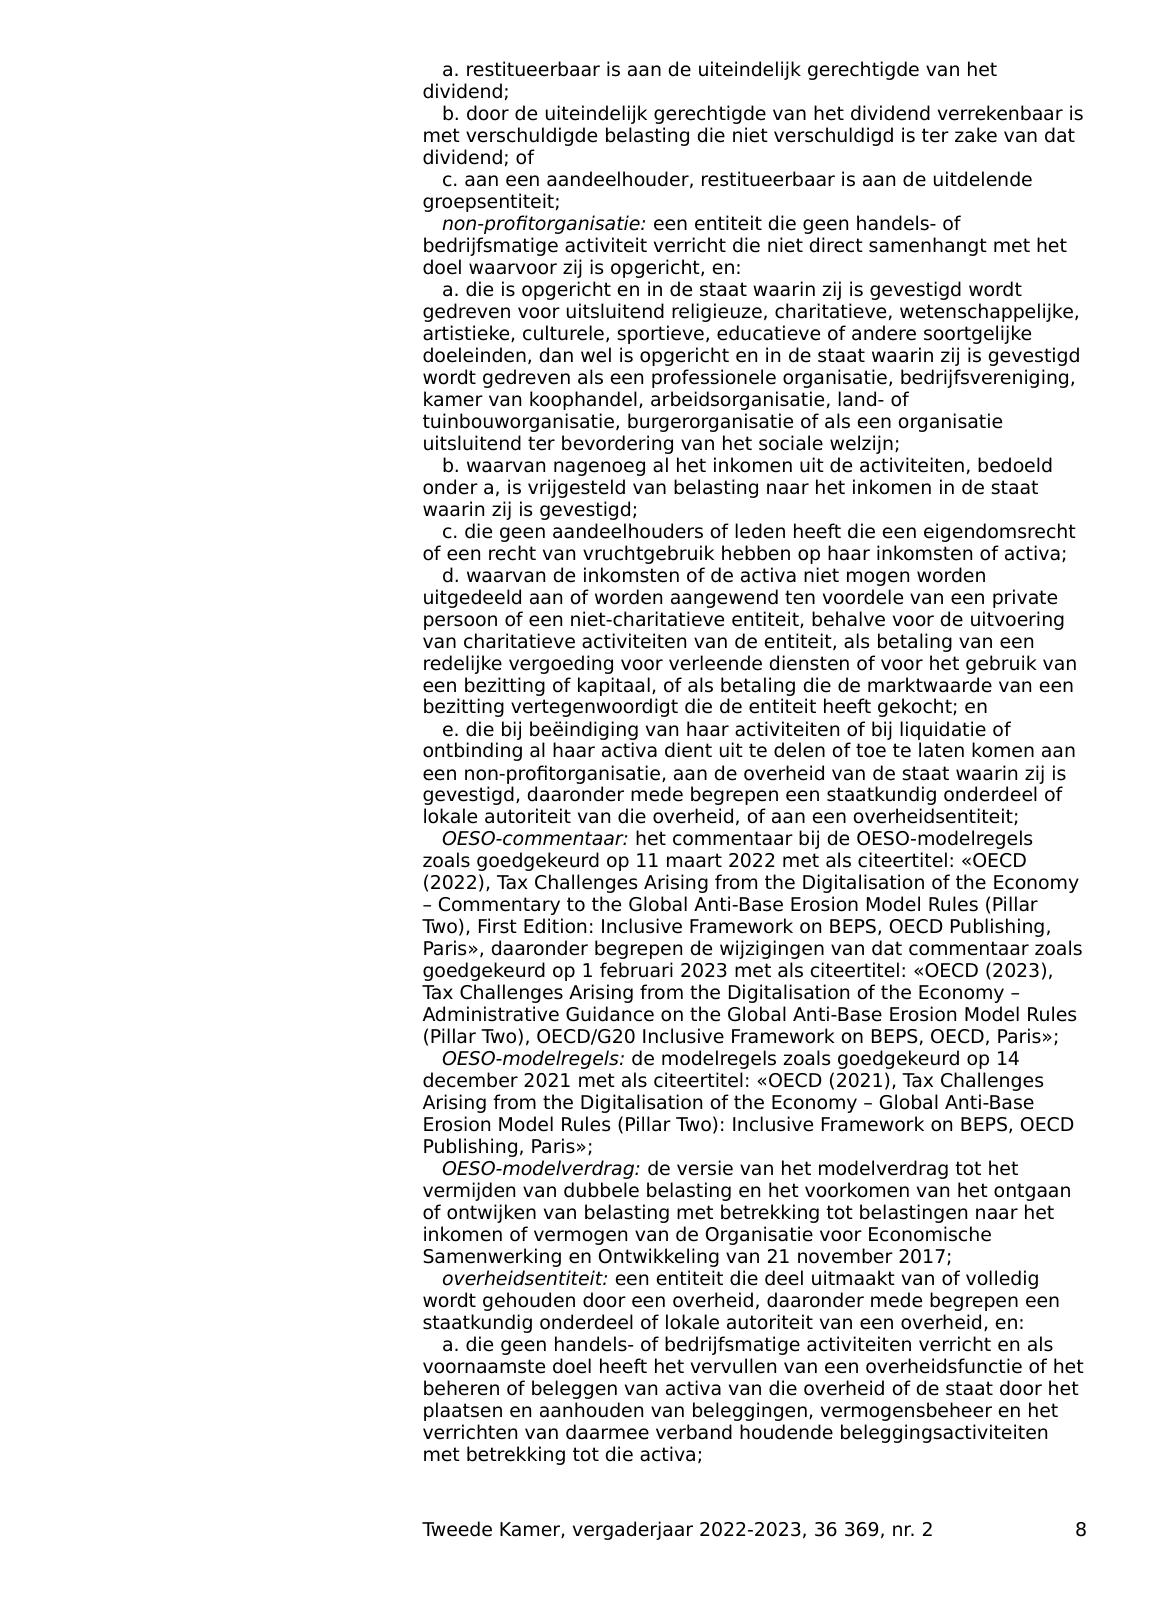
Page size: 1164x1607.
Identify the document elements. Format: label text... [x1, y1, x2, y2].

text c. die geen aandeelhouders of leden heeft die een eigendomsrecht of een recht van vruchtgebruik hebben op haar inkomsten of activa; [422, 521, 1087, 564]
text a. die geen handels- of bedrijfsmatige activiteiten verricht en als voornaamste doel heeft het vervullen van een overheidsfunctie of het beheren of beleggen van activa van die overheid of de staat door het plaatsen en aanhouden van beleggingen, vermogensbeheer en het verrichten van daarmee verband houdende beleggingsactiviteiten met betrekking tot die activa; [422, 1334, 1087, 1466]
text overheidsentiteit: een entiteit die deel uitmaakt van of volledig wordt gehouden door een overheid, daaronder mede begrepen een staatkundig onderdeel of lokale autoriteit van een overheid, en: [422, 1268, 1087, 1334]
text a. restitueerbaar is aan de uiteindelijk gerechtigde van het dividend; [422, 59, 1087, 103]
text c. aan een aandeelhouder, restitueerbaar is aan de uitdelende groepsentiteit; [422, 169, 1087, 213]
text d. waarvan de inkomsten of de activa niet mogen worden uitgedeeld aan of worden aangewend ten voordele van een private persoon of een niet-charitatieve entiteit, behalve voor de uitvoering van charitatieve activiteiten van de entiteit, als betaling van een redelijke vergoeding voor verleende diensten of voor het gebruik van een bezitting of kapitaal, of als betaling die de marktwaarde van een bezitting vertegenwoordigt die de entiteit heeft gekocht; en [422, 564, 1087, 718]
text OESO-modelregels: de modelregels zoals goedgekeurd op 14 december 2021 met als citeertitel: «OECD (2021), Tax Challenges Arising from the Digitalisation of the Economy – Global Anti-Base Erosion Model Rules (Pillar Two): Inclusive Framework on BEPS, OECD Publishing, Paris»; [422, 1048, 1087, 1158]
text e. die bij beëindiging van haar activiteiten of bij liquidatie of ontbinding al haar activa dient uit te delen of toe te laten komen aan een non-profitorganisatie, aan de overheid van de staat waarin zij is gevestigd, daaronder mede begrepen een staatkundig onderdeel of lokale autoriteit van die overheid, of aan een overheidsentiteit; [422, 718, 1087, 828]
text OESO-modelverdrag: de versie van het modelverdrag tot het vermijden van dubbele belasting en het voorkomen van het ontgaan of ontwijken van belasting met betrekking tot belastingen naar het inkomen of vermogen van de Organisatie voor Economische Samenwerking en Ontwikkeling van 21 november 2017; [422, 1158, 1087, 1268]
text OESO-commentaar: het commentaar bij de OESO-modelregels zoals goedgekeurd op 11 maart 2022 met als citeertitel: «OECD (2022), Tax Challenges Arising from the Digitalisation of the Economy – Commentary to the Global Anti-Base Erosion Model Rules (Pillar Two), First Edition: Inclusive Framework on BEPS, OECD Publishing, Paris», daaronder begrepen de wijzigingen van dat commentaar zoals goedgekeurd op 1 februari 2023 met als citeertitel: «OECD (2023), Tax Challenges Arising from the Digitalisation of the Economy – Administrative Guidance on the Global Anti-Base Erosion Model Rules (Pillar Two), OECD/G20 Inclusive Framework on BEPS, OECD, Paris»; [422, 828, 1087, 1048]
text a. die is opgericht en in de staat waarin zij is gevestigd wordt gedreven voor uitsluitend religieuze, charitatieve, wetenschappelijke, artistieke, culturele, sportieve, educatieve of andere soortgelijke doeleinden, dan wel is opgericht en in de staat waarin zij is gevestigd wordt gedreven als een professionele organisatie, bedrijfsvereniging, kamer van koophandel, arbeidsorganisatie, land- of tuinbouworganisatie, burgerorganisatie of als een organisatie uitsluitend ter bevordering van het sociale welzijn; [422, 279, 1087, 455]
text non-profitorganisatie: een entiteit die geen handels- of bedrijfsmatige activiteit verricht die niet direct samenhangt met het doel waarvoor zij is opgericht, en: [422, 213, 1087, 279]
text b. door de uiteindelijk gerechtigde van het dividend verrekenbaar is met verschuldigde belasting die niet verschuldigd is ter zake van dat dividend; of [422, 103, 1087, 169]
text b. waarvan nagenoeg al het inkomen uit de activiteiten, bedoeld onder a, is vrijgesteld van belasting naar het inkomen in de staat waarin zij is gevestigd; [422, 455, 1087, 521]
